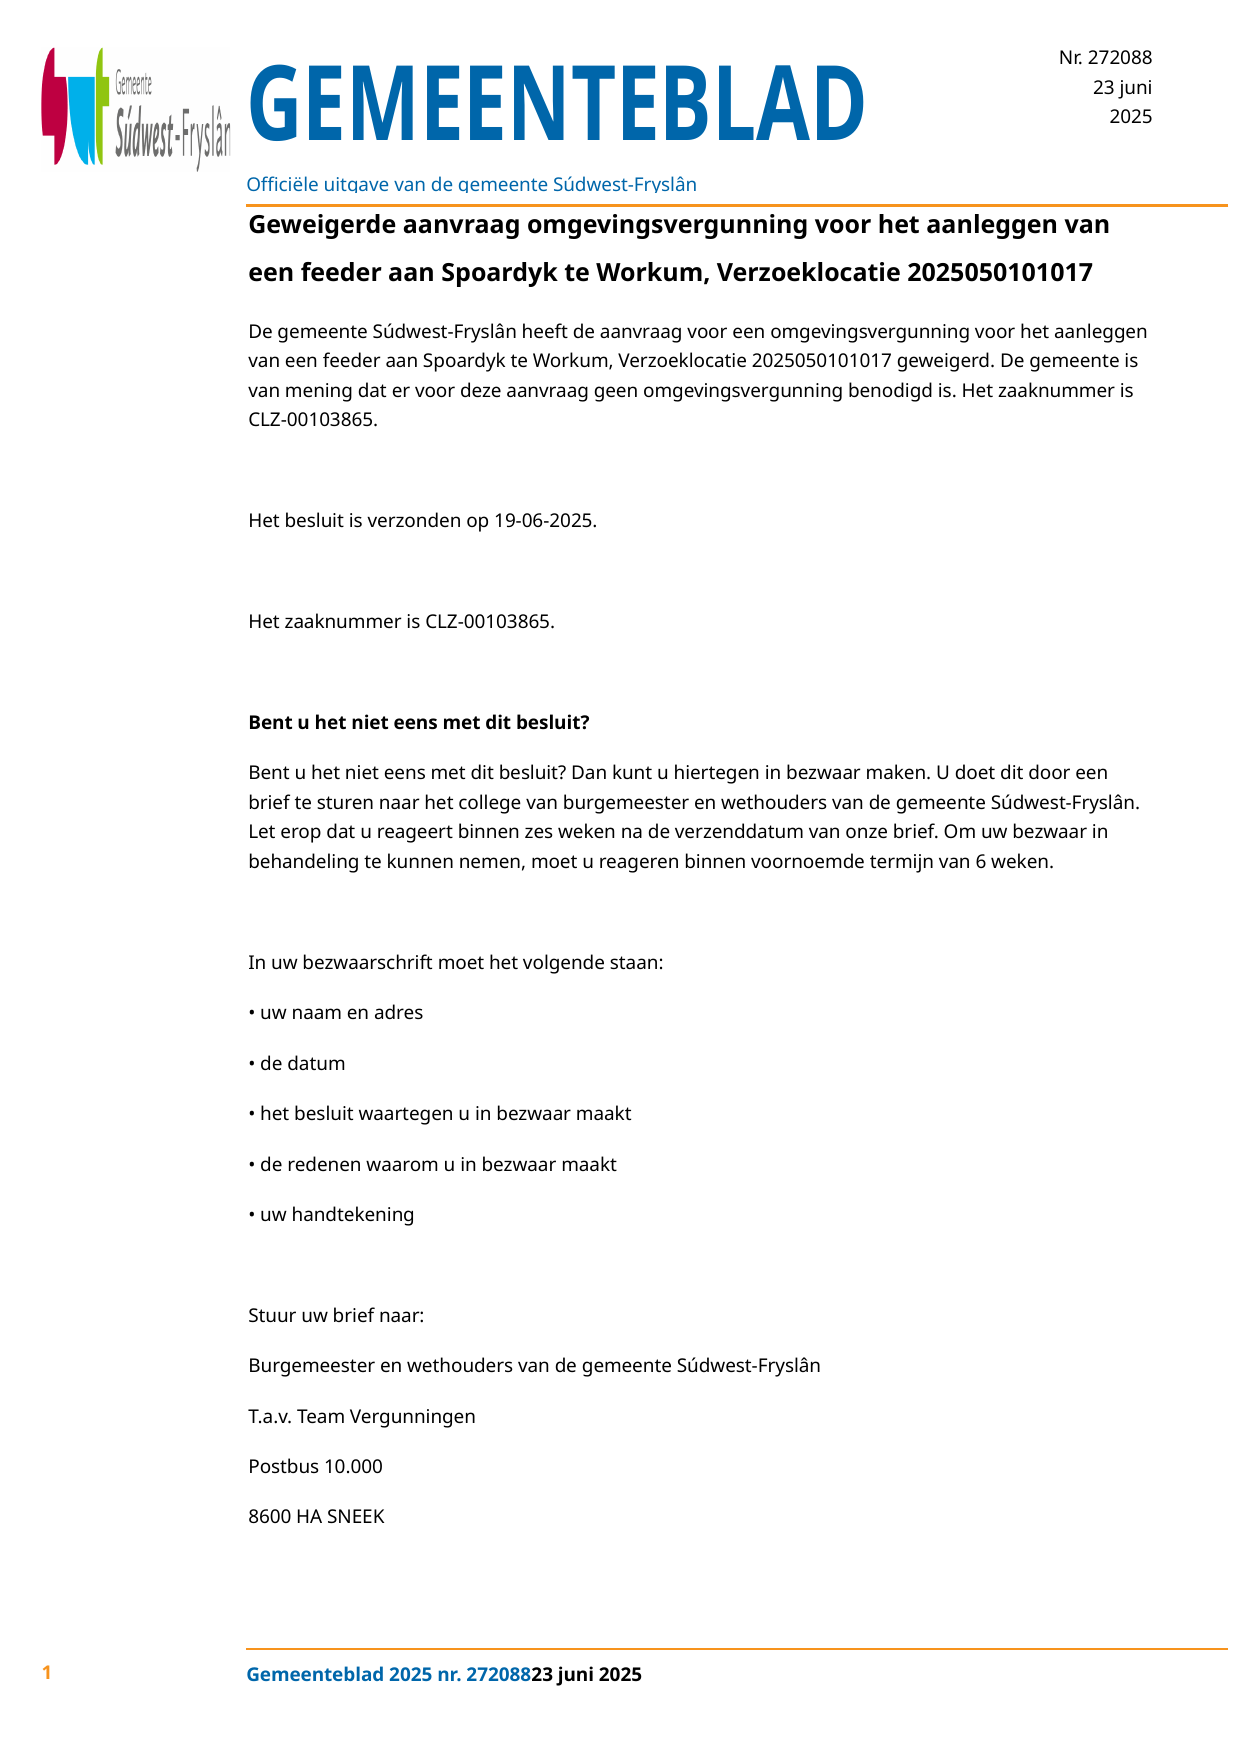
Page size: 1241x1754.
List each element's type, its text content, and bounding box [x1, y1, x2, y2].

text Stuur uw brief naar: [248, 1302, 1152, 1328]
text • uw handtekening [248, 1201, 1152, 1227]
text 8600 HA SNEEK [248, 1504, 1152, 1529]
text • het besluit waartegen u in bezwaar maakt [248, 1100, 1152, 1126]
text In uw bezwaarschrift moet het volgende staan: [248, 949, 1152, 975]
text T.a.v. Team Vergunningen [248, 1403, 1152, 1429]
text Het zaaknummer is CLZ-00103865. [248, 608, 1152, 634]
text Postbus 10.000 [248, 1453, 1152, 1479]
text Het besluit is verzonden op 19-06-2025. [248, 507, 1152, 533]
text Geweigerde aanvraag omgevingsvergunning voor het aanleggen van een feeder aan Spoardyk te Workum, Verzoeklocatie 2025050101017 [248, 207, 1152, 288]
text • uw naam en adres [248, 999, 1152, 1025]
text De gemeente Súdwest-Fryslân heeft de aanvraag voor een omgevingsvergunning voor het aanleggen van een feeder aan Spoardyk te Workum, Verzoeklocatie 2025050101017 geweigerd. De gemeente is van mening dat er voor deze aanvraag geen omgevingsvergunning benodigd is. Het zaaknummer is CLZ-00103865. [248, 318, 1152, 432]
text Bent u het niet eens met dit besluit? Dan kunt u hiertegen in bezwaar maken. U doet dit door een brief te sturen naar het college van burgemeester en wethouders van de gemeente Súdwest-Fryslân. Let erop dat u reageert binnen zes weken na de verzenddatum van onze brief. Om uw bezwaar in behandeling te kunnen nemen, moet u reageren binnen voornoemde termijn van 6 weken. [248, 759, 1152, 874]
text Burgemeester en wethouders van de gemeente Súdwest-Fryslân [248, 1352, 1152, 1378]
text • de redenen waarom u in bezwaar maakt [248, 1151, 1152, 1177]
text • de datum [248, 1050, 1152, 1076]
picture [41, 47, 231, 172]
text Bent u het niet eens met dit besluit? [248, 709, 1152, 735]
